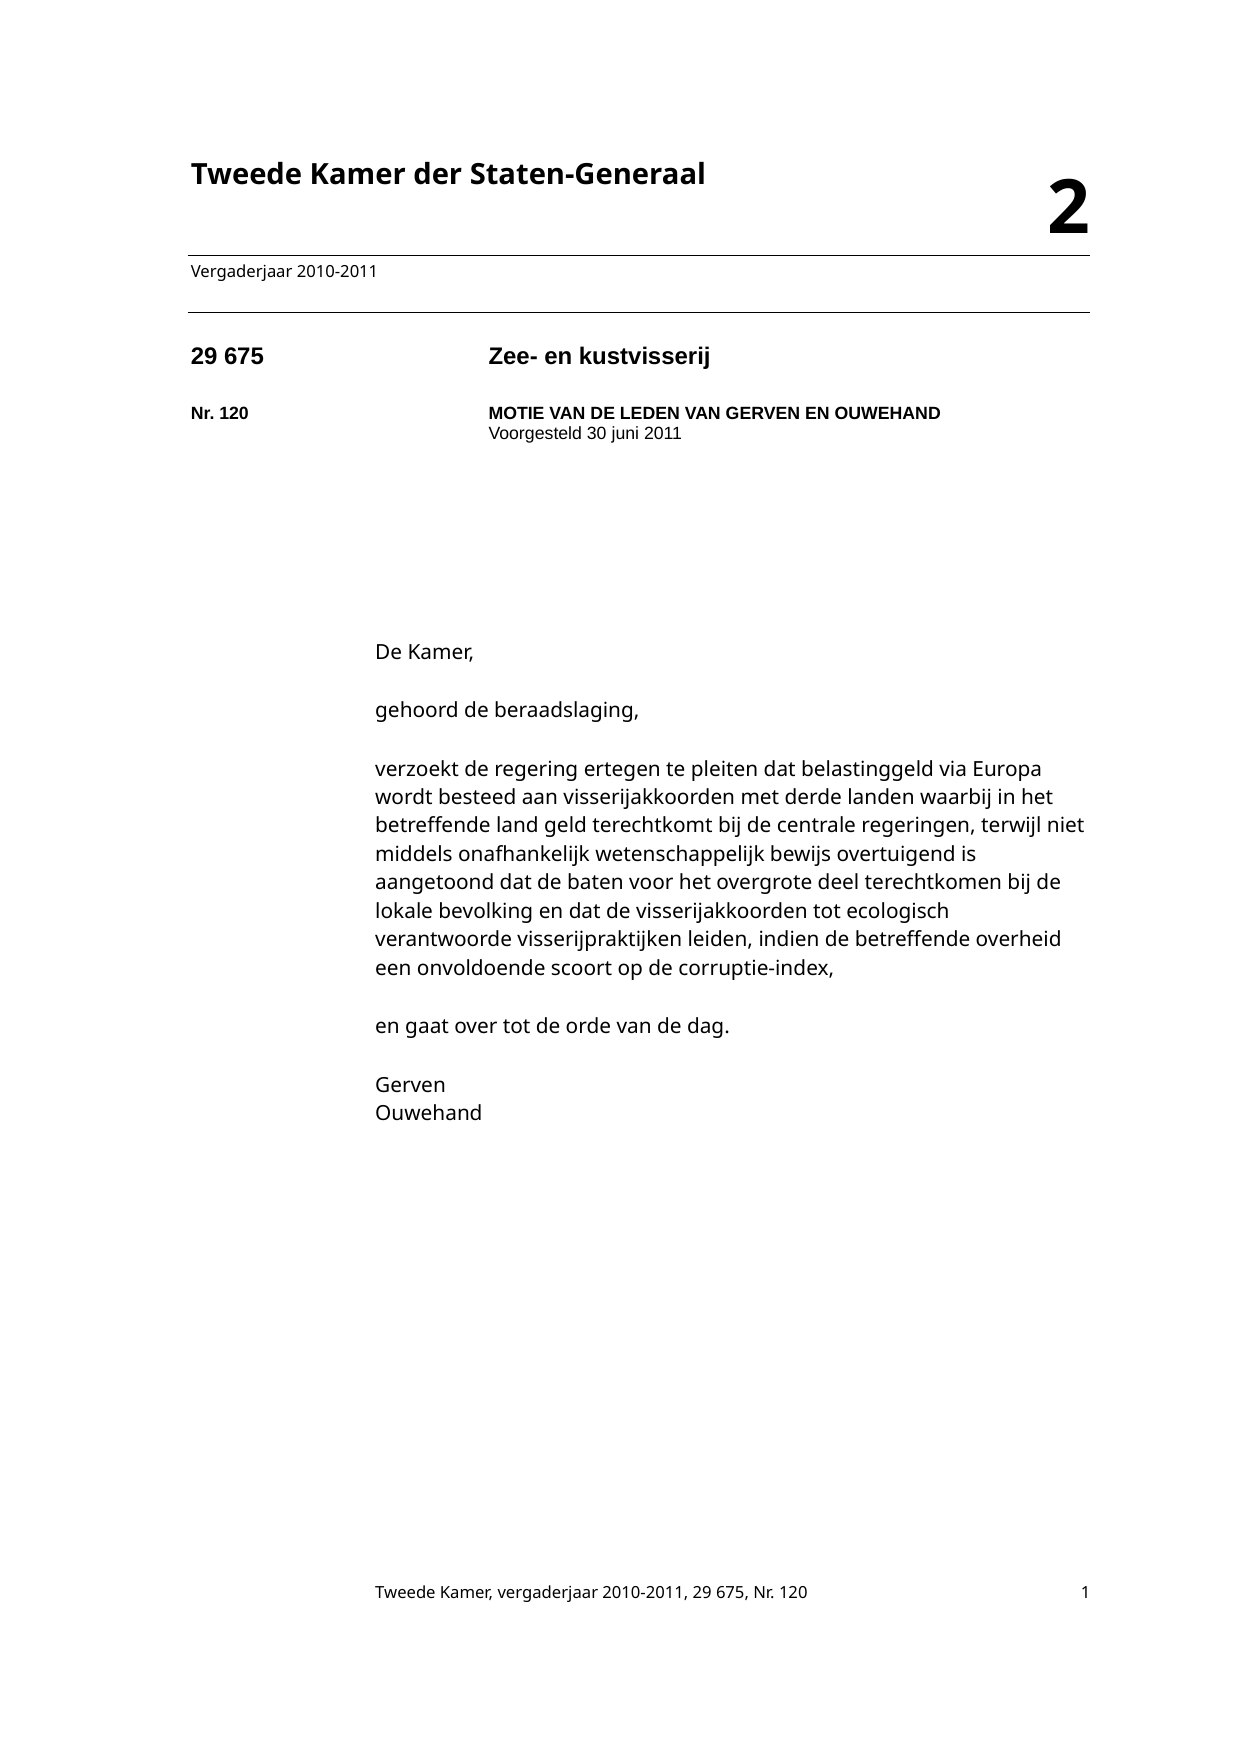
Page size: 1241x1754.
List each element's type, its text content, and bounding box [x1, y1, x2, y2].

table_header 2 [910, 150, 1090, 255]
table_cell Zee- en kustvisserij [485, 339, 1090, 399]
text gehoord de beraadslaging, [375, 695, 1090, 724]
table_cell MOTIE VAN DE LEDEN VAN GERVEN EN OUWEHAND Voorgesteld 30 juni 2011 [485, 399, 1090, 518]
text Ouwehand [375, 1098, 1090, 1127]
table_cell [188, 313, 485, 339]
text Gerven [375, 1070, 1090, 1098]
text en gaat over tot de orde van de dag. [375, 1011, 1090, 1040]
table_cell 29 675 [188, 339, 485, 399]
table_cell [485, 313, 1090, 339]
table_cell Nr. 120 [188, 399, 485, 518]
text verzoekt de regering ertegen te pleiten dat belastinggeld via Europa wordt besteed aan visserijakkoorden met derde landen waarbij in het betreffende land geld terechtkomt bij de centrale regeringen, terwijl niet middels onafhankelijk wetenschappelijk bewijs overtuigend is aangetoond dat de baten voor het overgrote deel terechtkomen bij de lokale bevolking en dat de visserijakkoorden tot ecologisch verantwoorde visserijpraktijken leiden, indien de betreffende overheid een onvoldoende scoort op de corruptie-index, [375, 754, 1090, 981]
table_header Tweede Kamer der Staten-Generaal [188, 150, 909, 255]
table_cell [485, 256, 1090, 312]
table_cell Vergaderjaar 2010-2011 [188, 256, 485, 312]
text De Kamer, [375, 637, 1090, 665]
